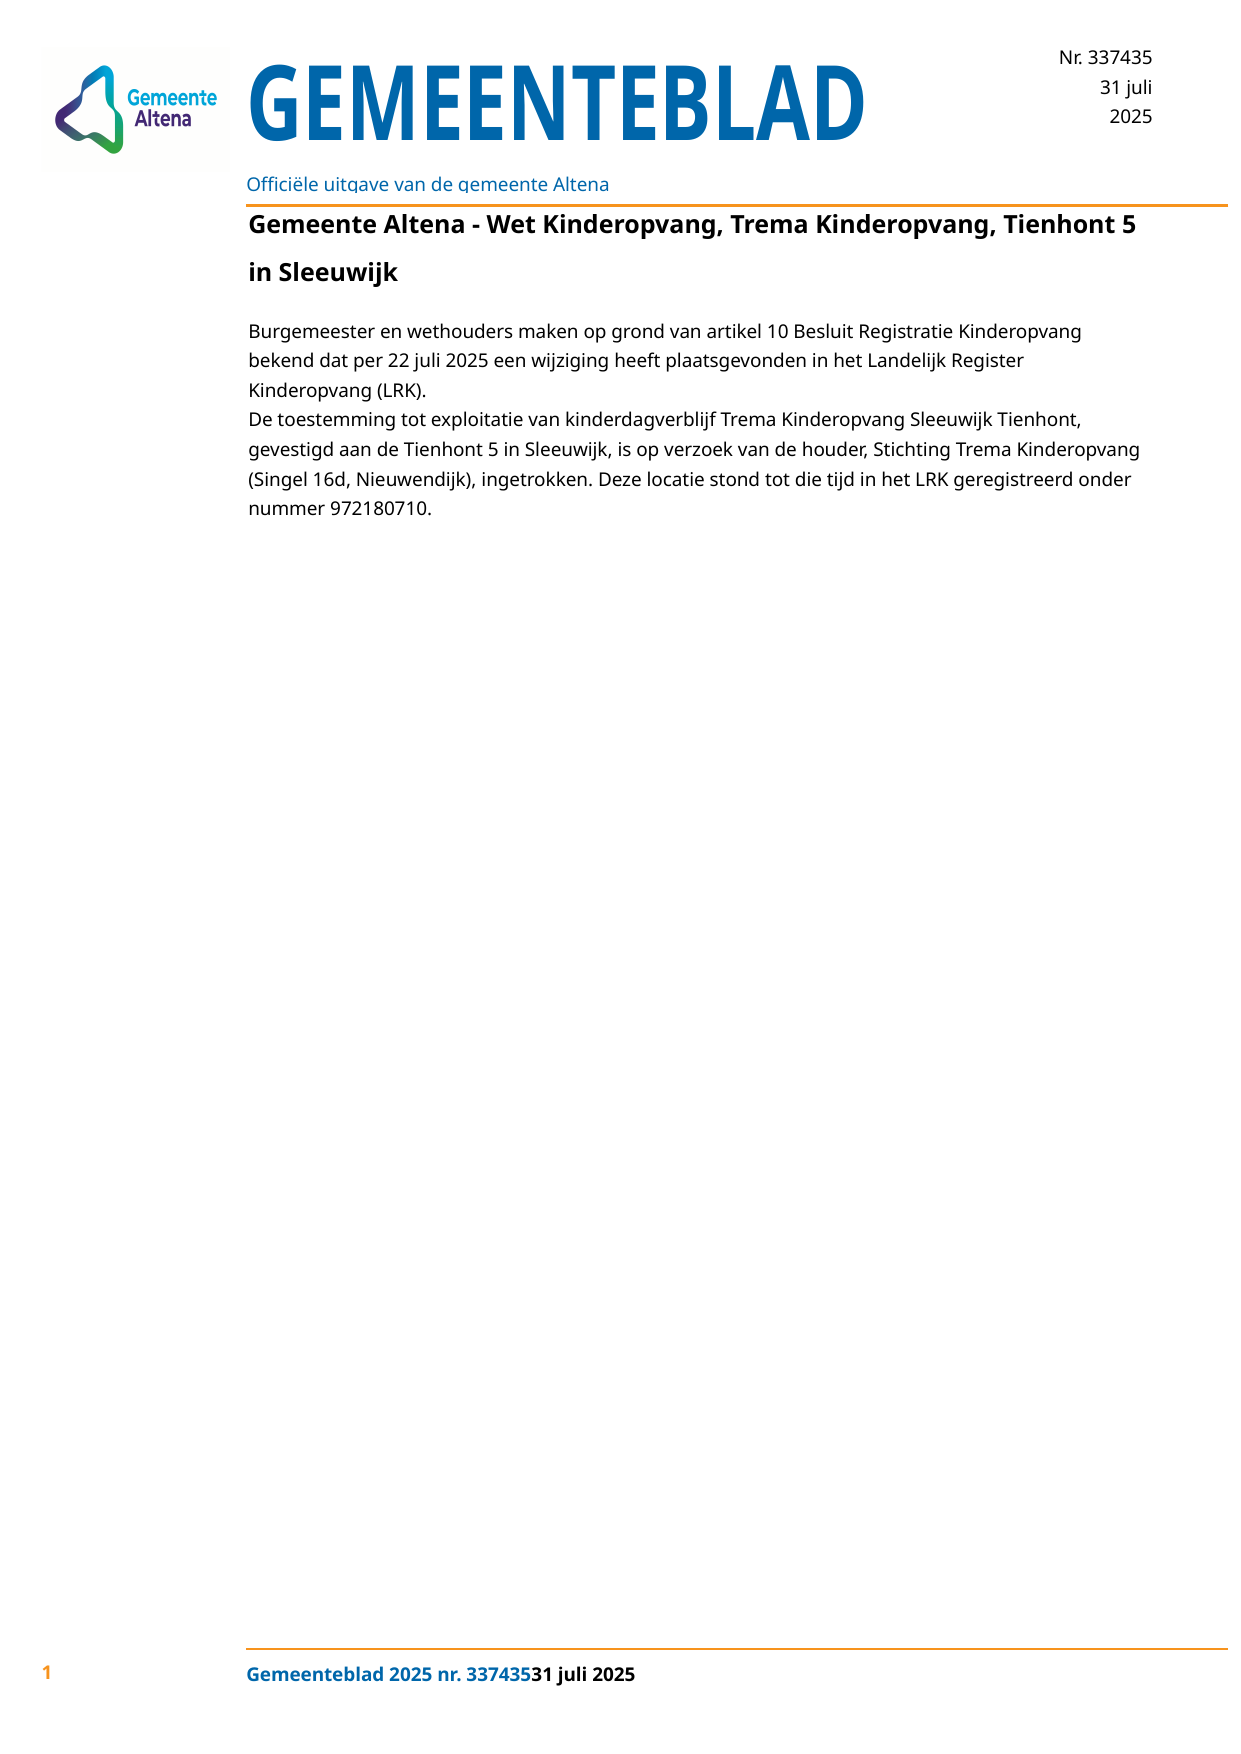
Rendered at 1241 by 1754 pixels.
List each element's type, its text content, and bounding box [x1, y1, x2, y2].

picture [41, 47, 231, 172]
text Burgemeester en wethouders maken op grond van artikel 10 Besluit Registratie Kinderopvang bekend dat per 22 juli 2025 een wijziging heeft plaatsgevonden in het Landelijk Register Kinderopvang (LRK). [248, 318, 1152, 403]
text De toestemming tot exploitatie van kinderdagverblijf Trema Kinderopvang Sleeuwijk Tienhont, gevestigd aan de Tienhont 5 in Sleeuwijk, is op verzoek van de houder, Stichting Trema Kinderopvang (Singel 16d, Nieuwendijk), ingetrokken. Deze locatie stond tot die tijd in het LRK geregistreerd onder nummer 972180710. [248, 407, 1152, 521]
text Gemeente Altena - Wet Kinderopvang, Trema Kinderopvang, Tienhont 5 in Sleeuwijk [248, 207, 1152, 288]
